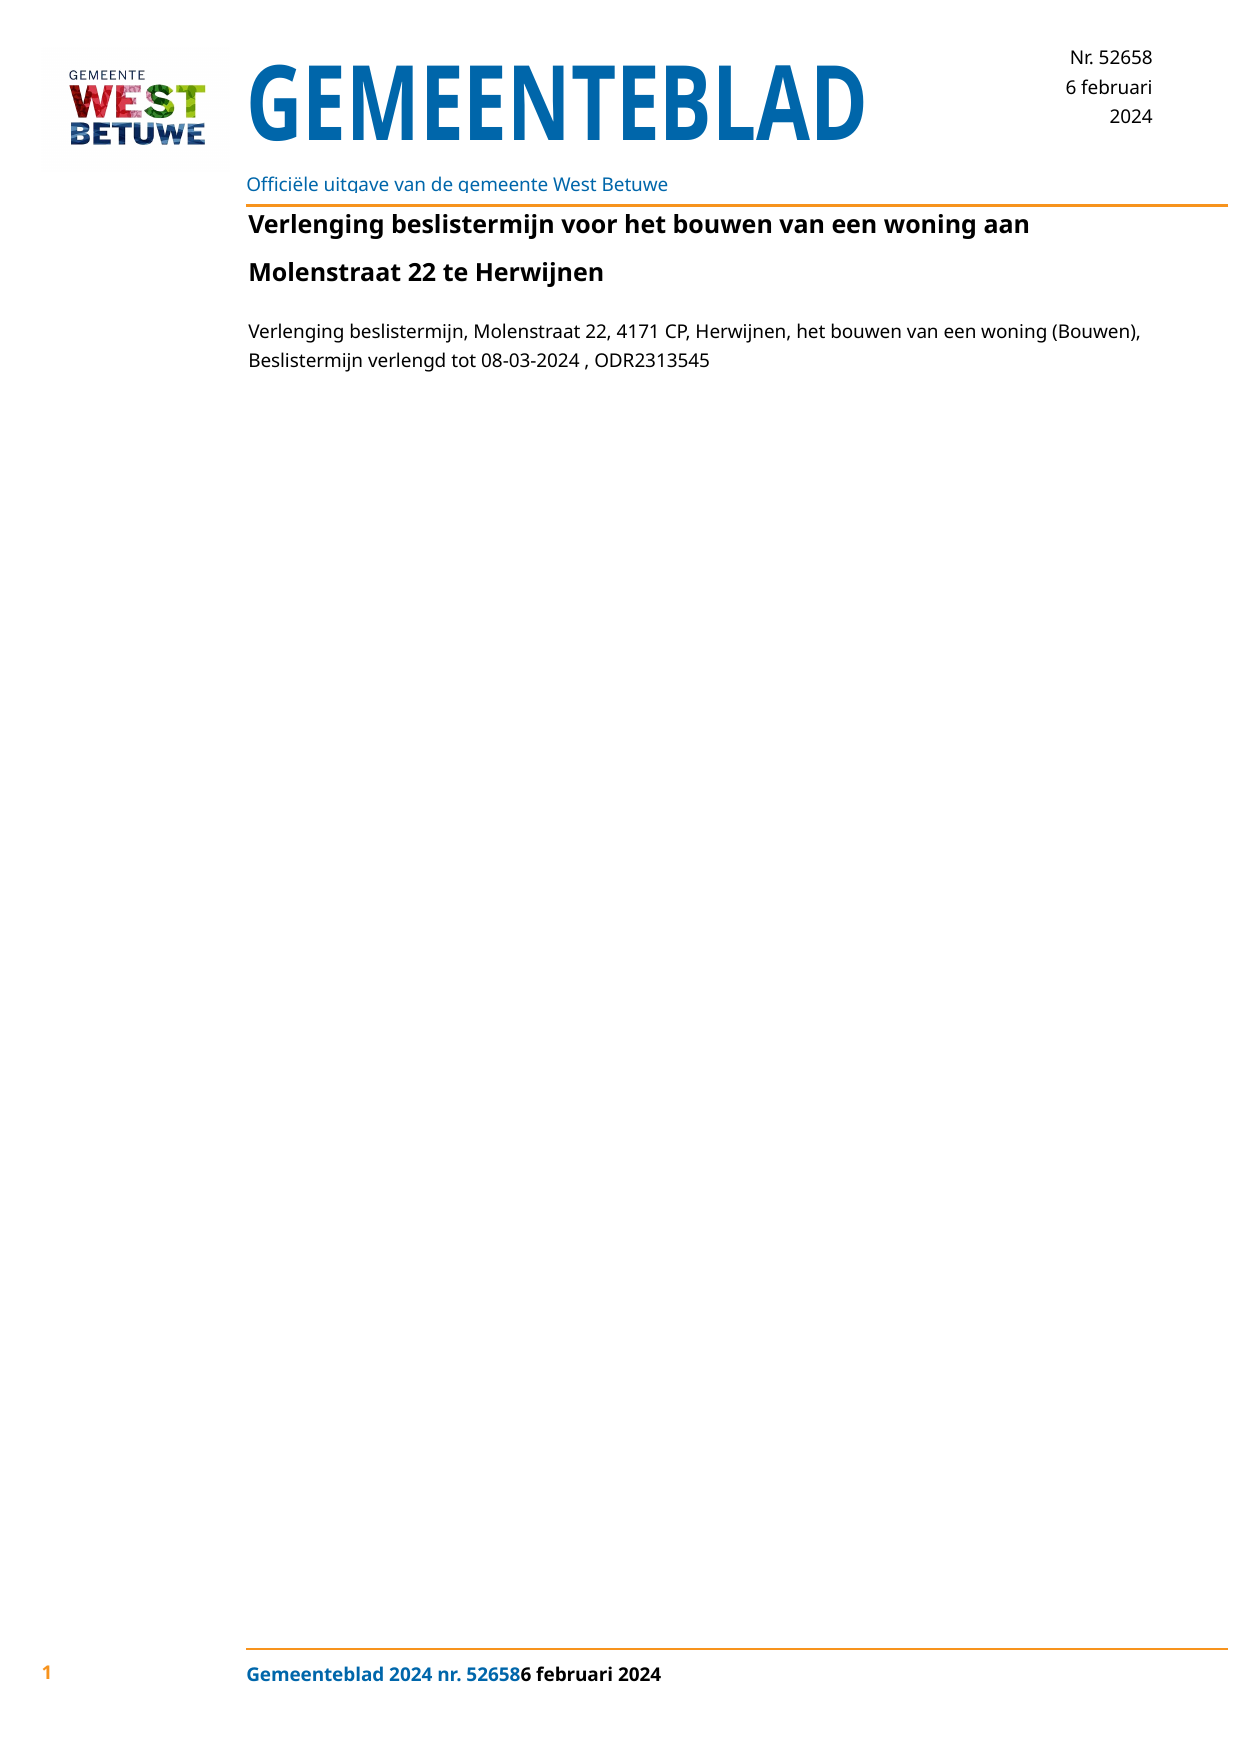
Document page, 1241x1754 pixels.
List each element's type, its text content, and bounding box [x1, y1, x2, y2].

picture [41, 47, 231, 172]
text Verlenging beslistermijn, Molenstraat 22, 4171 CP, Herwijnen, het bouwen van een woning (Bouwen), Beslistermijn verlengd tot 08-03-2024 , ODR2313545 [248, 318, 1152, 373]
text Verlenging beslistermijn voor het bouwen van een woning aan Molenstraat 22 te Herwijnen [248, 207, 1152, 288]
